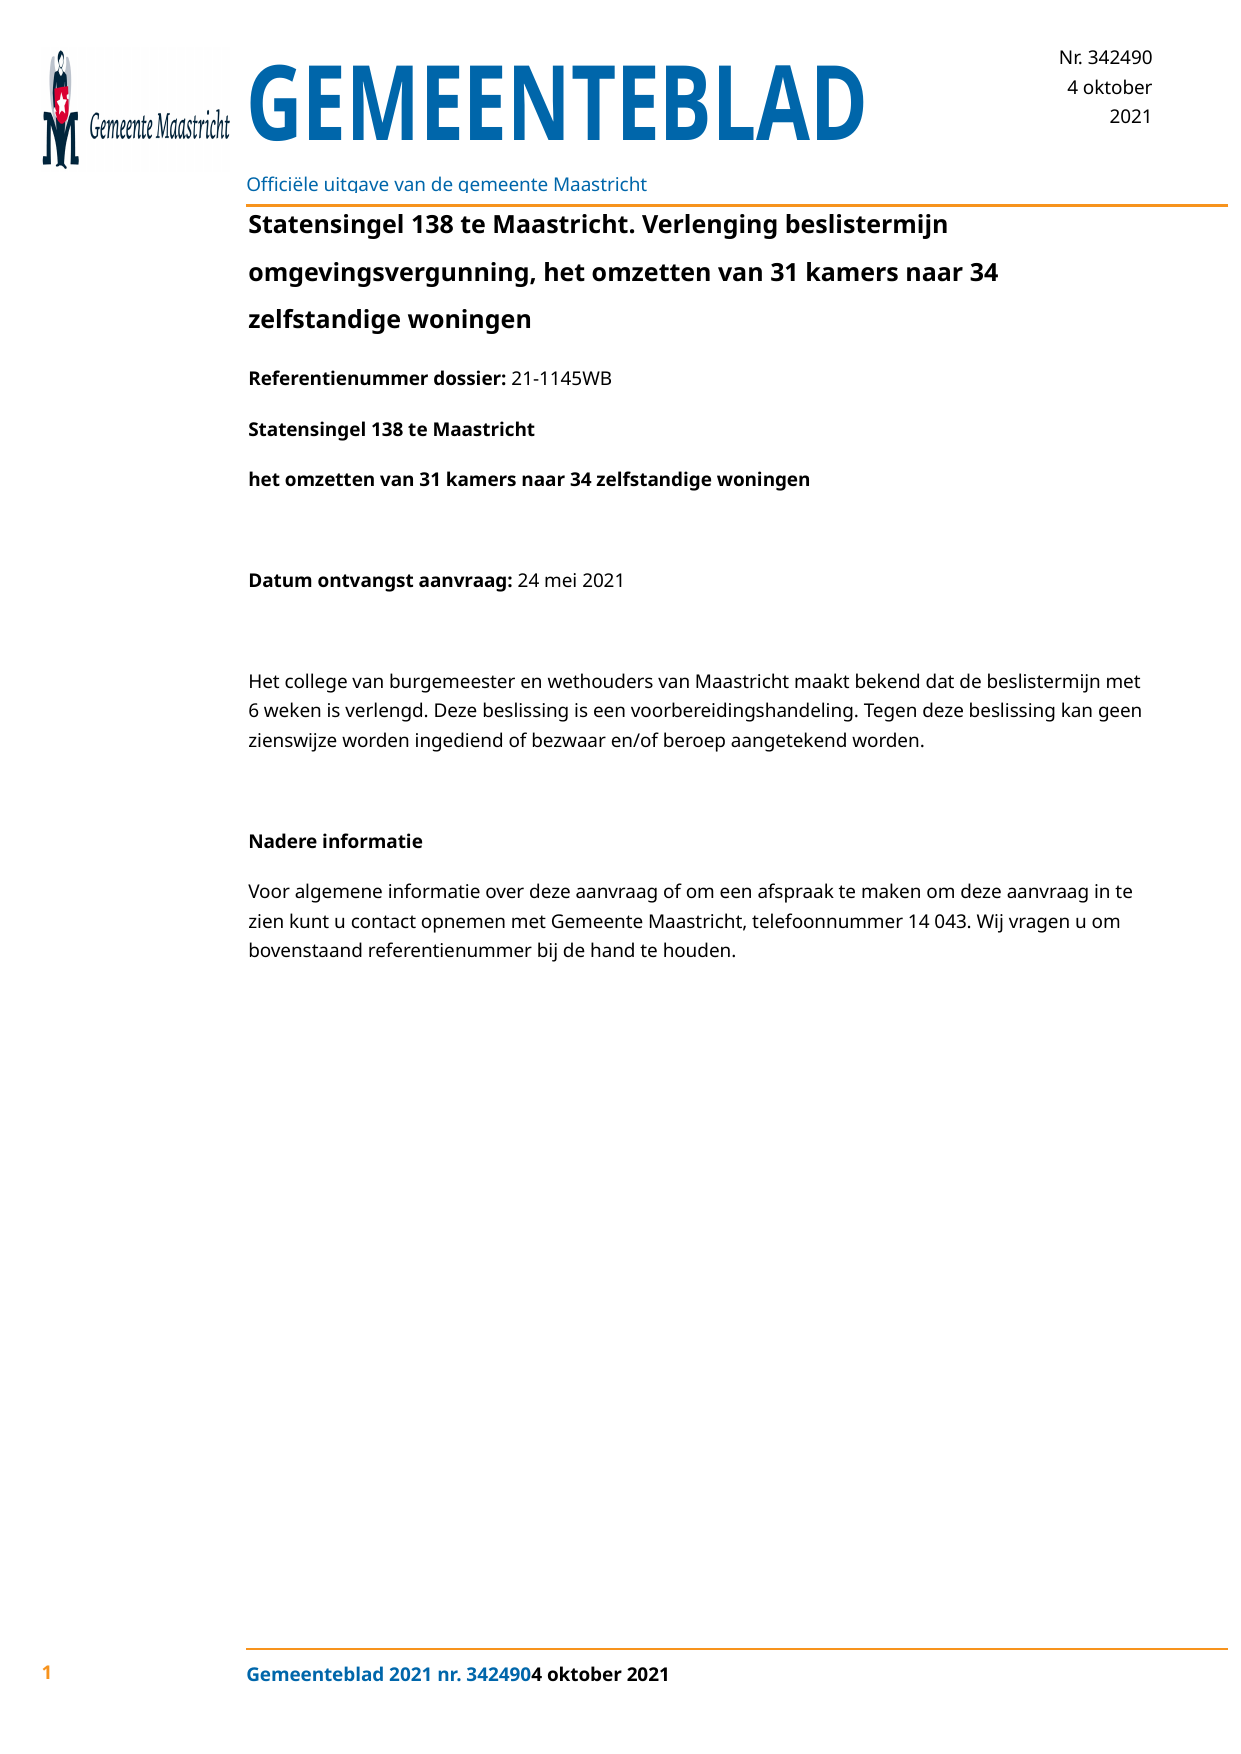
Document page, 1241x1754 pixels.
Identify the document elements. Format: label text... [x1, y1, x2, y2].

picture [41, 47, 231, 172]
text Statensingel 138 te Maastricht [248, 416, 1152, 442]
text Datum ontvangst aanvraag: 24 mei 2021 [248, 567, 1152, 593]
text Referentienummer dossier: 21-1145WB [248, 366, 1152, 391]
text Nadere informatie [248, 828, 1152, 854]
text Voor algemene informatie over deze aanvraag of om een afspraak te maken om deze aanvraag in te zien kunt u contact opnemen met Gemeente Maastricht, telefoonnummer 14 043. Wij vragen u om bovenstaand referentienummer bij de hand te houden. [248, 878, 1152, 963]
text het omzetten van 31 kamers naar 34 zelfstandige woningen [248, 466, 1152, 492]
text Het college van burgemeester en wethouders van Maastricht maakt bekend dat de beslistermijn met 6 weken is verlengd. Deze beslissing is een voorbereidingshandeling. Tegen deze beslissing kan geen zienswijze worden ingediend of bezwaar en/of beroep aangetekend worden. [248, 668, 1152, 753]
text Statensingel 138 te Maastricht. Verlenging beslistermijn omgevingsvergunning, het omzetten van 31 kamers naar 34 zelfstandige woningen [248, 207, 1152, 336]
